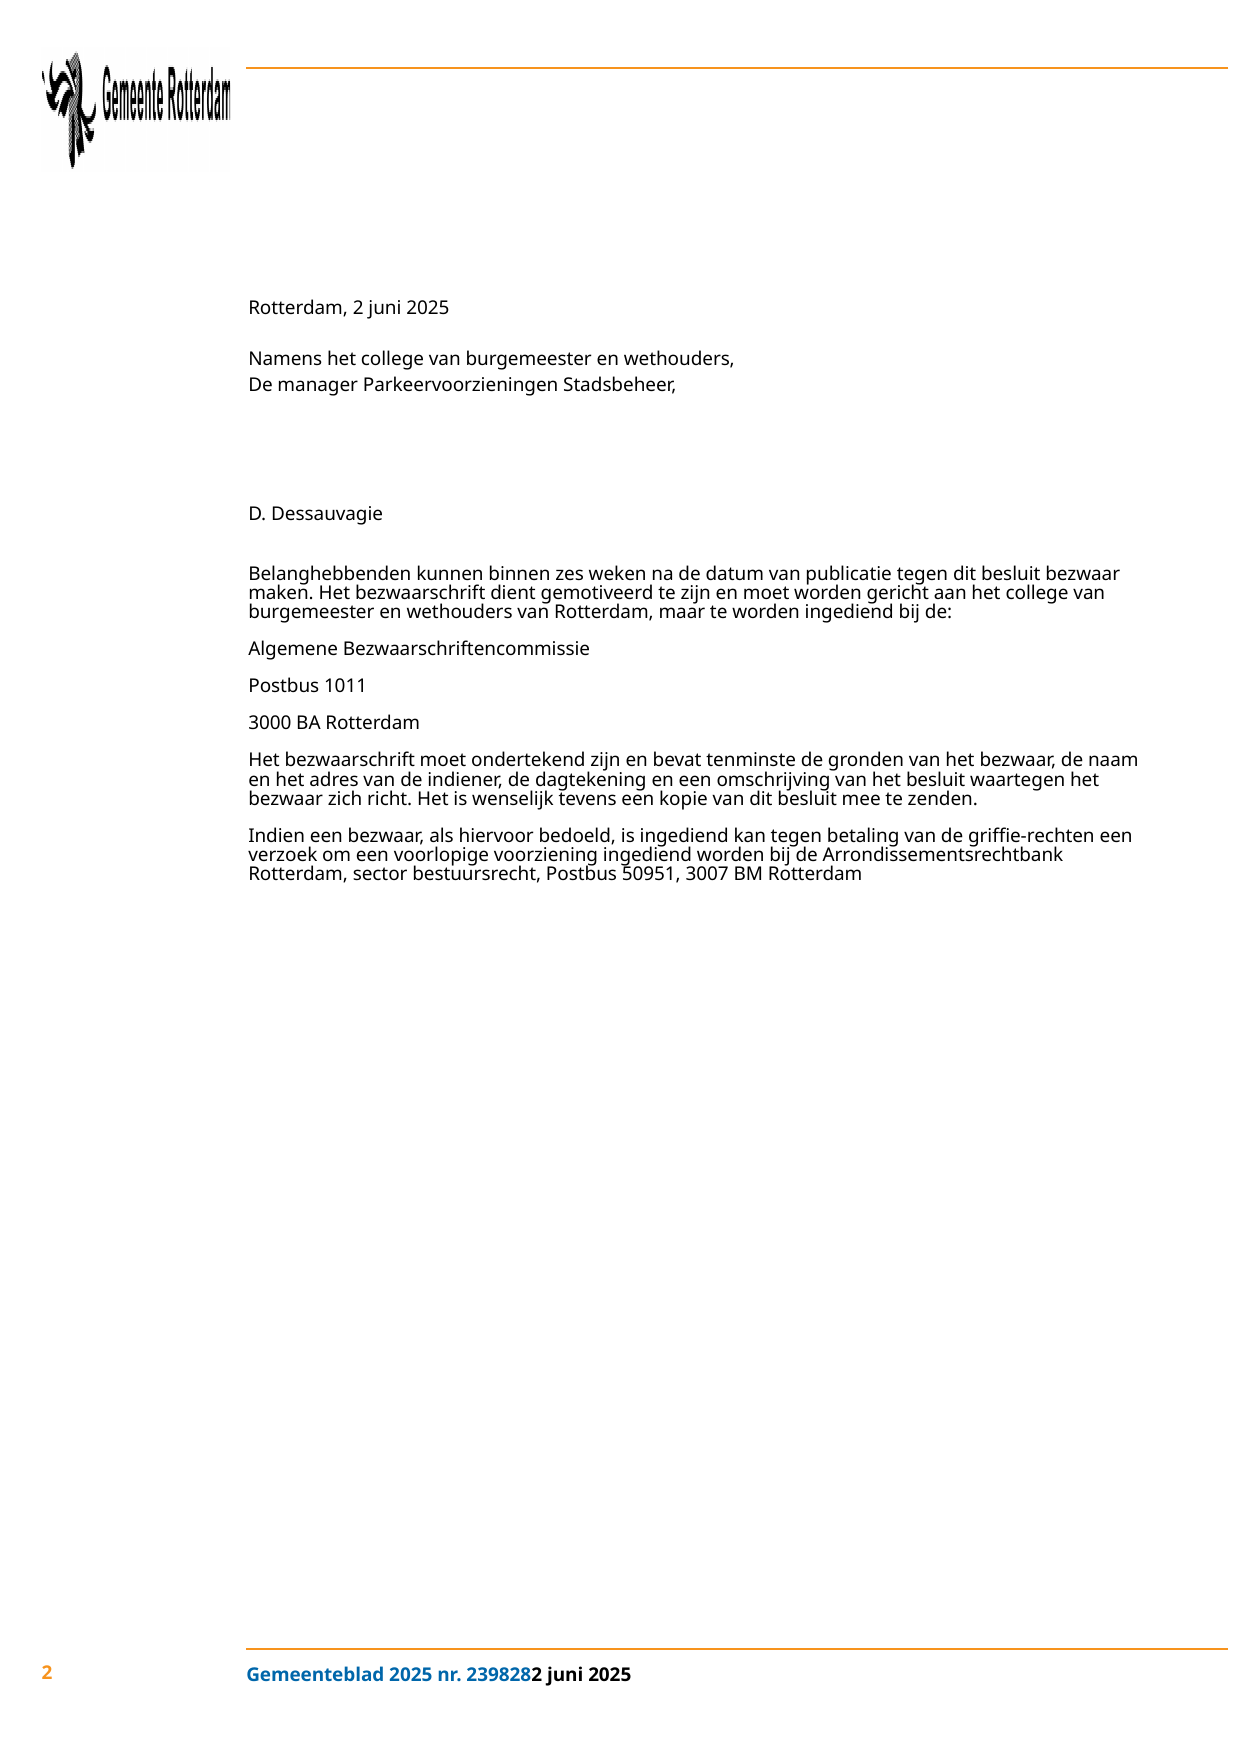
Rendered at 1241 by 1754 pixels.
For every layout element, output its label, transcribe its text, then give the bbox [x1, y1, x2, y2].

text Het bezwaarschrift moet ondertekend zijn en bevat tenminste de gronden van het bezwaar, de naam en het adres van de indiener, de dagtekening en een omschrijving van het besluit waartegen het bezwaar zich richt. Het is wenselijk tevens een kopie van dit besluit mee te zenden. [248, 751, 1152, 809]
text Namens het college van burgemeester en wethouders, [248, 345, 1152, 371]
text Belanghebbenden kunnen binnen zes weken na de datum van publicatie tegen dit besluit bezwaar maken. Het bezwaarschrift dient gemotiveerd te zijn en moet worden gericht aan het college van burgemeester en wethouders van Rotterdam, maar te worden ingediend bij de: [248, 565, 1152, 623]
text De manager Parkeervoorzieningen Stadsbeheer, [248, 371, 1152, 397]
text 3000 BA Rotterdam [248, 714, 1152, 733]
text Indien een bezwaar, als hiervoor bedoeld, is ingediend kan tegen betaling van de griffie-rechten een verzoek om een voorlopige voorziening ingediend worden bij de Arrondissementsrechtbank Rotterdam, sector bestuursrecht, Postbus 50951, 3007 BM Rotterdam [248, 827, 1152, 884]
text D. Dessauvagie [248, 500, 1152, 525]
picture [41, 47, 231, 172]
text Postbus 1011 [248, 677, 1152, 697]
text Algemene Bezwaarschriftencommissie [248, 640, 1152, 659]
text Rotterdam, 2 juni 2025 [248, 294, 1152, 319]
